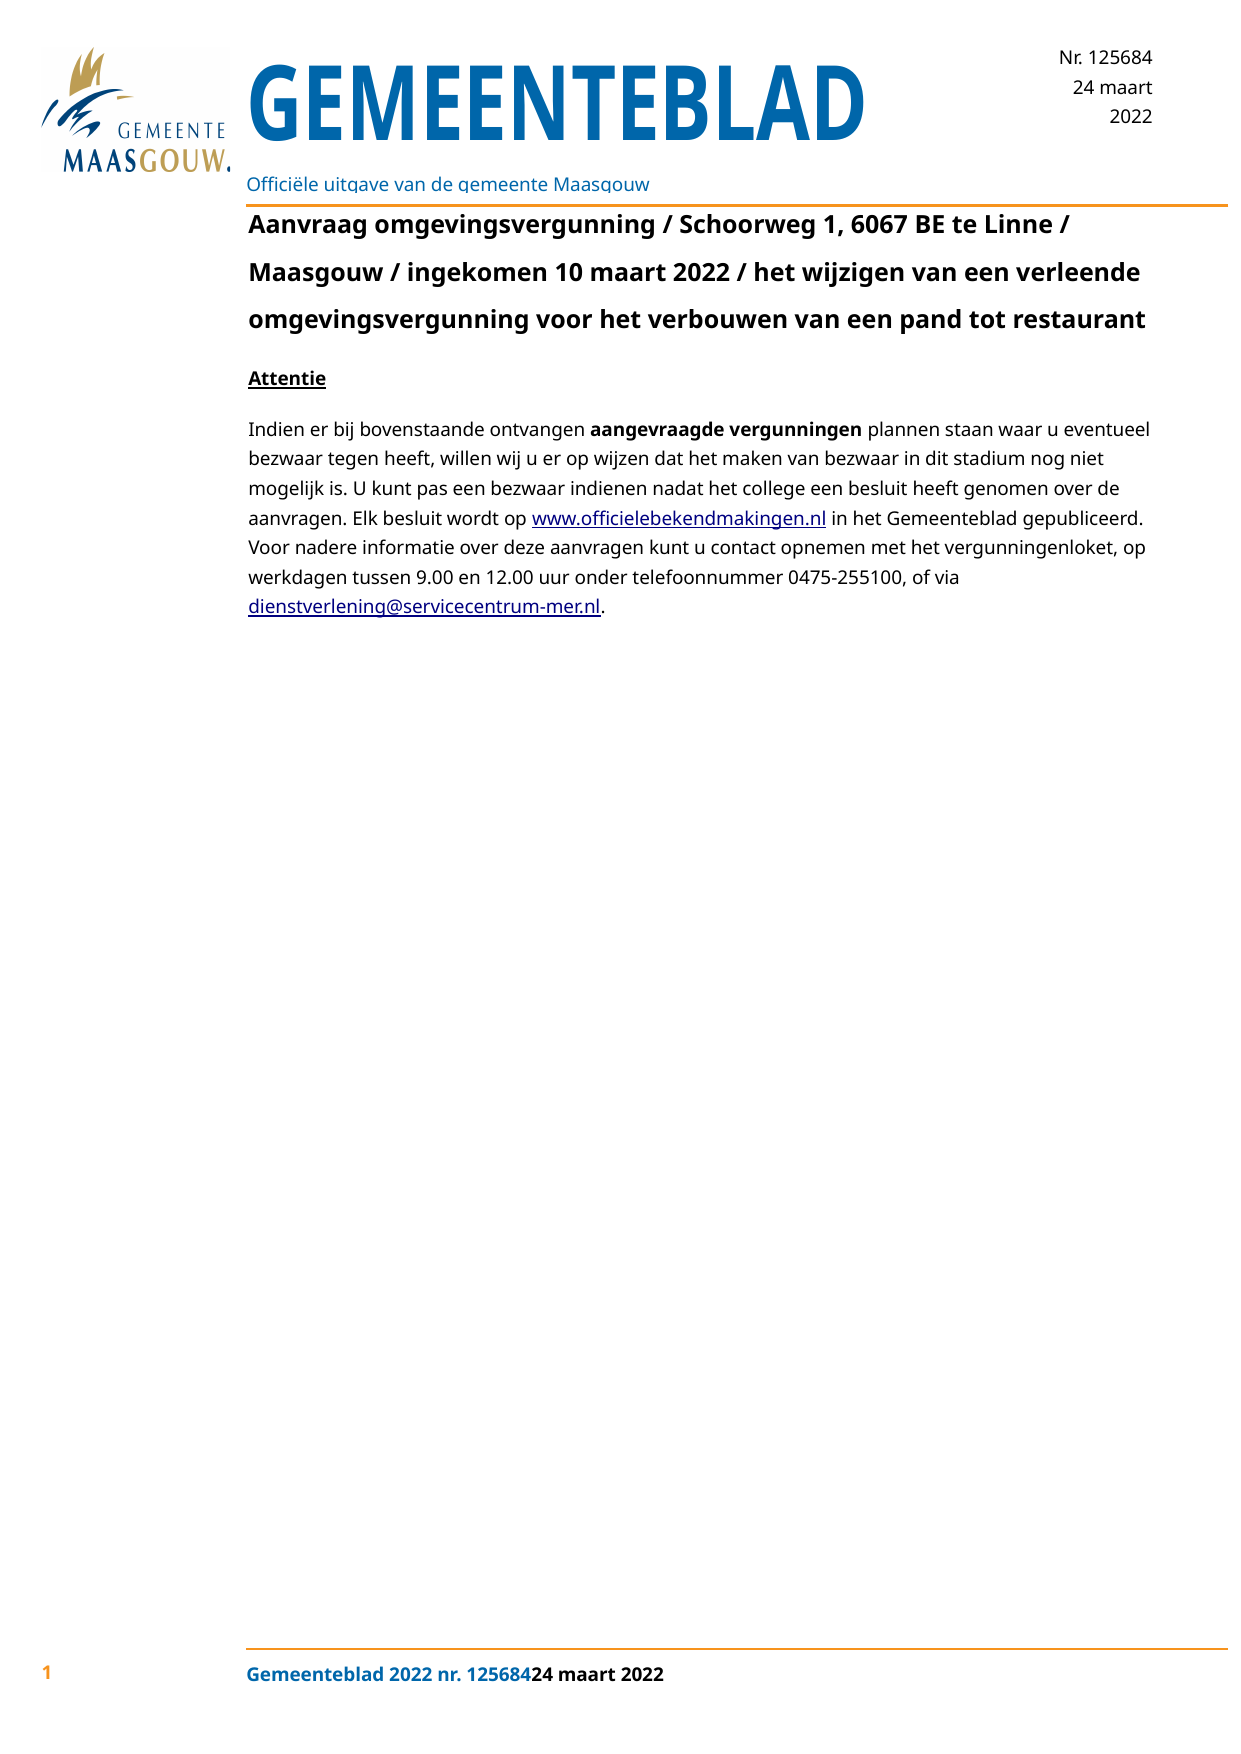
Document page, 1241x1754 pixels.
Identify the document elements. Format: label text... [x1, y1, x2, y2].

text Attentie [248, 366, 1152, 391]
picture [41, 47, 231, 172]
text Aanvraag omgevingsvergunning / Schoorweg 1, 6067 BE te Linne / Maasgouw / ingekomen 10 maart 2022 / het wijzigen van een verleende omgevingsvergunning voor het verbouwen van een pand tot restaurant [248, 207, 1152, 336]
text Indien er bij bovenstaande ontvangen aangevraagde vergunningen plannen staan waar u eventueel bezwaar tegen heeft, willen wij u er op wijzen dat het maken van bezwaar in dit stadium nog niet mogelijk is. U kunt pas een bezwaar indienen nadat het college een besluit heeft genomen over de aanvragen. Elk besluit wordt op www.officielebekendmakingen.nl in het Gemeenteblad gepubliceerd. Voor nadere informatie over deze aanvragen kunt u contact opnemen met het vergunningenloket, op werkdagen tussen 9.00 en 12.00 uur onder telefoonnummer 0475-255100, of via dienstverlening@servicecentrum-mer.nl. [248, 416, 1152, 619]
